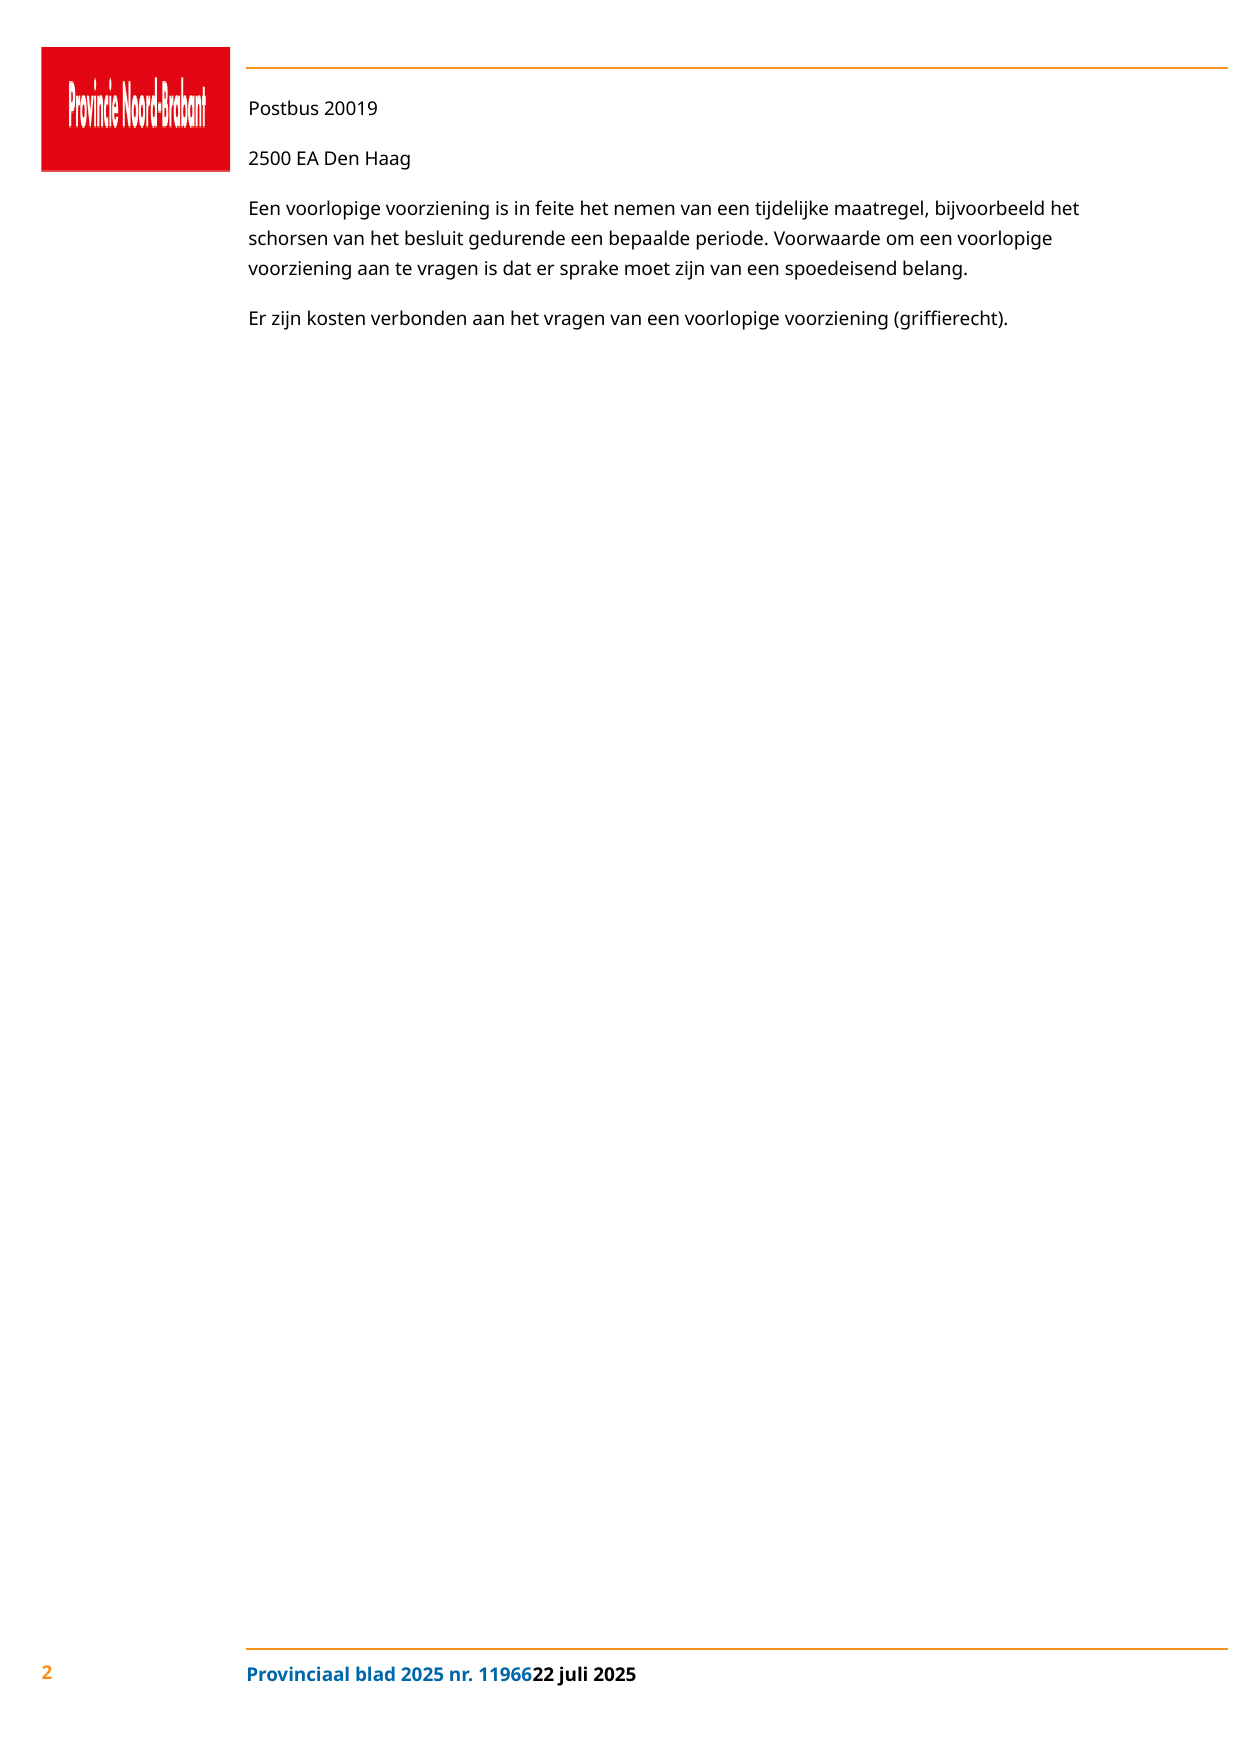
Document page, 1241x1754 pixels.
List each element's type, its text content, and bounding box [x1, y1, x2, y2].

text Postbus 20019 [248, 95, 1152, 121]
text 2500 EA Den Haag [248, 145, 1152, 171]
text Een voorlopige voorziening is in feite het nemen van een tijdelijke maatregel, bijvoorbeeld het schorsen van het besluit gedurende een bepaalde periode. Voorwaarde om een voorlopige voorziening aan te vragen is dat er sprake moet zijn van een spoedeisend belang. [248, 196, 1152, 281]
text Er zijn kosten verbonden aan het vragen van een voorlopige voorziening (griffierecht). [248, 305, 1152, 331]
picture [41, 47, 231, 172]
